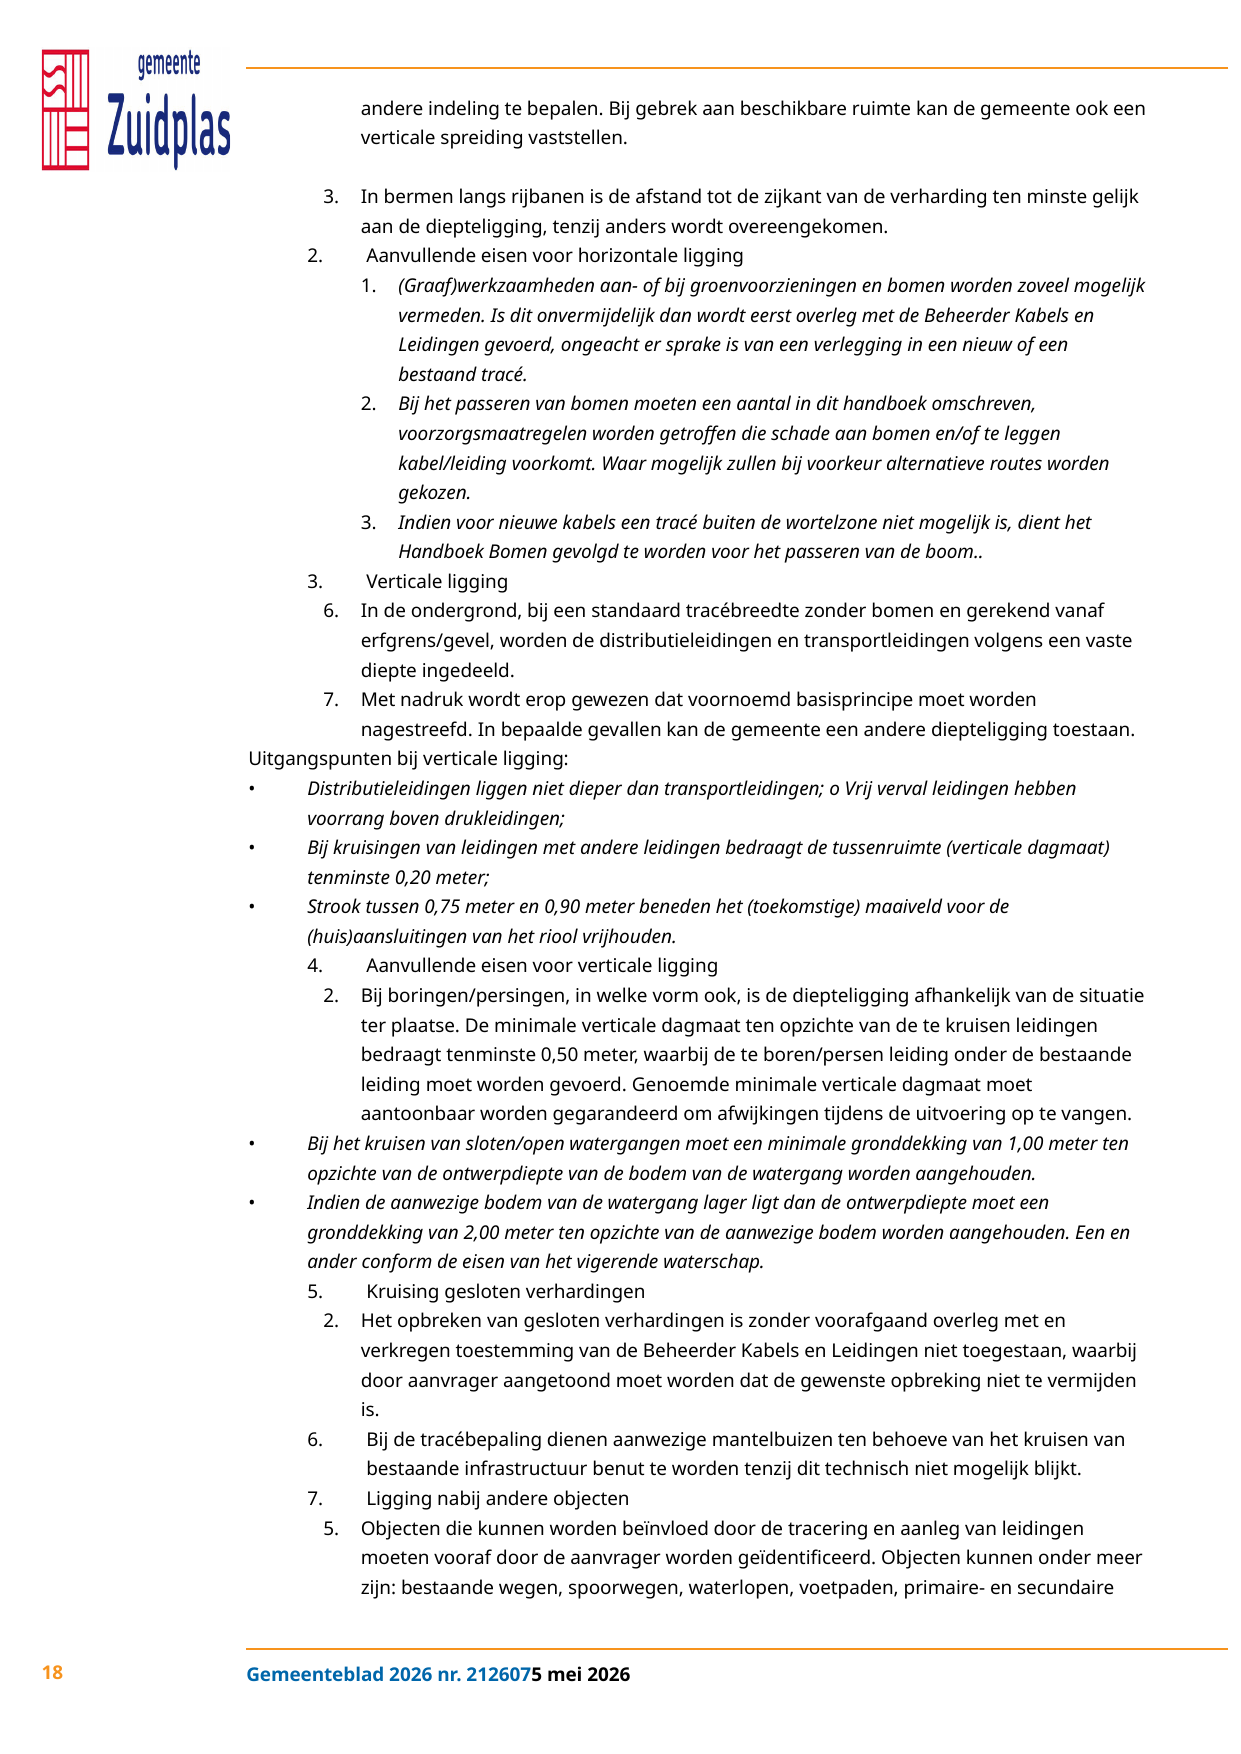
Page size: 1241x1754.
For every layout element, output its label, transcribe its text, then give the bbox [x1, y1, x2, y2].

list Indien voor nieuwe kabels een tracé buiten de wortelzone niet mogelijk is, dient het Handboek Bomen gevolgd te worden voor het passeren van de boom.. [361, 509, 1152, 564]
list In bermen langs rijbanen is de afstand tot de zijkant van de verharding ten minste gelijk aan de diepteligging, tenzij anders wordt overeengekomen. [323, 183, 1152, 239]
list Strook tussen 0,75 meter en 0,90 meter beneden het (toekomstige) maaiveld voor de (huis)aansluitingen van het riool vrijhouden. [248, 893, 1152, 949]
list Aanvullende eisen voor horizontale ligging [307, 243, 1152, 268]
list In de ondergrond, bij een standaard tracébreedte zonder bomen en gerekend vanaf erfgrens/gevel, worden de distributieleidingen en transportleidingen volgens een vaste diepte ingedeeld. [323, 598, 1152, 683]
list (Graaf)werkzaamheden aan- of bij groenvoorzieningen en bomen worden zoveel mogelijk vermeden. Is dit onvermijdelijk dan wordt eerst overleg met de Beheerder Kabels en Leidingen gevoerd, ongeacht er sprake is van een verlegging in een nieuw of een bestaand tracé. [361, 272, 1152, 387]
list Met nadruk wordt erop gewezen dat voornoemd basisprincipe moet worden nagestreefd. In bepaalde gevallen kan de gemeente een andere diepteligging toestaan. [323, 686, 1152, 742]
list Aanvullende eisen voor verticale ligging [307, 953, 1152, 978]
list Verticale ligging [307, 568, 1152, 594]
list Objecten die kunnen worden beïnvloed door de tracering en aanleg van leidingen moeten vooraf door de aanvrager worden geïdentificeerd. Objecten kunnen onder meer zijn: bestaande wegen, spoorwegen, waterlopen, voetpaden, primaire- en secundaire [323, 1515, 1152, 1600]
list andere indeling te bepalen. Bij gebrek aan beschikbare ruimte kan de gemeente ook een verticale spreiding vaststellen. [323, 95, 1152, 150]
list Bij boringen/persingen, in welke vorm ook, is de diepteligging afhankelijk van de situatie ter plaatse. De minimale verticale dagmaat ten opzichte van de te kruisen leidingen bedraagt tenminste 0,50 meter, waarbij de te boren/persen leiding onder de bestaande leiding moet worden gevoerd. Genoemde minimale verticale dagmaat moet aantoonbaar worden gegarandeerd om afwijkingen tijdens de uitvoering op te vangen. [323, 982, 1152, 1126]
list Bij het kruisen van sloten/open watergangen moet een minimale gronddekking van 1,00 meter ten opzichte van de ontwerpdiepte van de bodem van de watergang worden aangehouden. [248, 1130, 1152, 1186]
picture [41, 47, 231, 172]
list Distributieleidingen liggen niet dieper dan transportleidingen; o Vrij verval leidingen hebben voorrang boven drukleidingen; [248, 775, 1152, 831]
list Kruising gesloten verhardingen [307, 1278, 1152, 1304]
list Ligging nabij andere objecten [307, 1485, 1152, 1511]
list Bij het passeren van bomen moeten een aantal in dit handboek omschreven, voorzorgsmaatregelen worden getroffen die schade aan bomen en/of te leggen kabel/leiding voorkomt. Waar mogelijk zullen bij voorkeur alternatieve routes worden gekozen. [361, 391, 1152, 505]
list Het opbreken van gesloten verhardingen is zonder voorafgaand overleg met en verkregen toestemming van de Beheerder Kabels en Leidingen niet toegestaan, waarbij door aanvrager aangetoond moet worden dat de gewenste opbreking niet te vermijden is. [323, 1308, 1152, 1422]
list Bij de tracébepaling dienen aanwezige mantelbuizen ten behoeve van het kruisen van bestaande infrastructuur benut te worden tenzij dit technisch niet mogelijk blijkt. [307, 1426, 1152, 1481]
list Bij kruisingen van leidingen met andere leidingen bedraagt de tussenruimte (verticale dagmaat) tenminste 0,20 meter; [248, 834, 1152, 890]
list Indien de aanwezige bodem van de watergang lager ligt dan de ontwerpdiepte moet een gronddekking van 2,00 meter ten opzichte van de aanwezige bodem worden aangehouden. Een en ander conform de eisen van het vigerende waterschap. [248, 1189, 1152, 1274]
text Uitgangspunten bij verticale ligging: [248, 746, 1152, 771]
